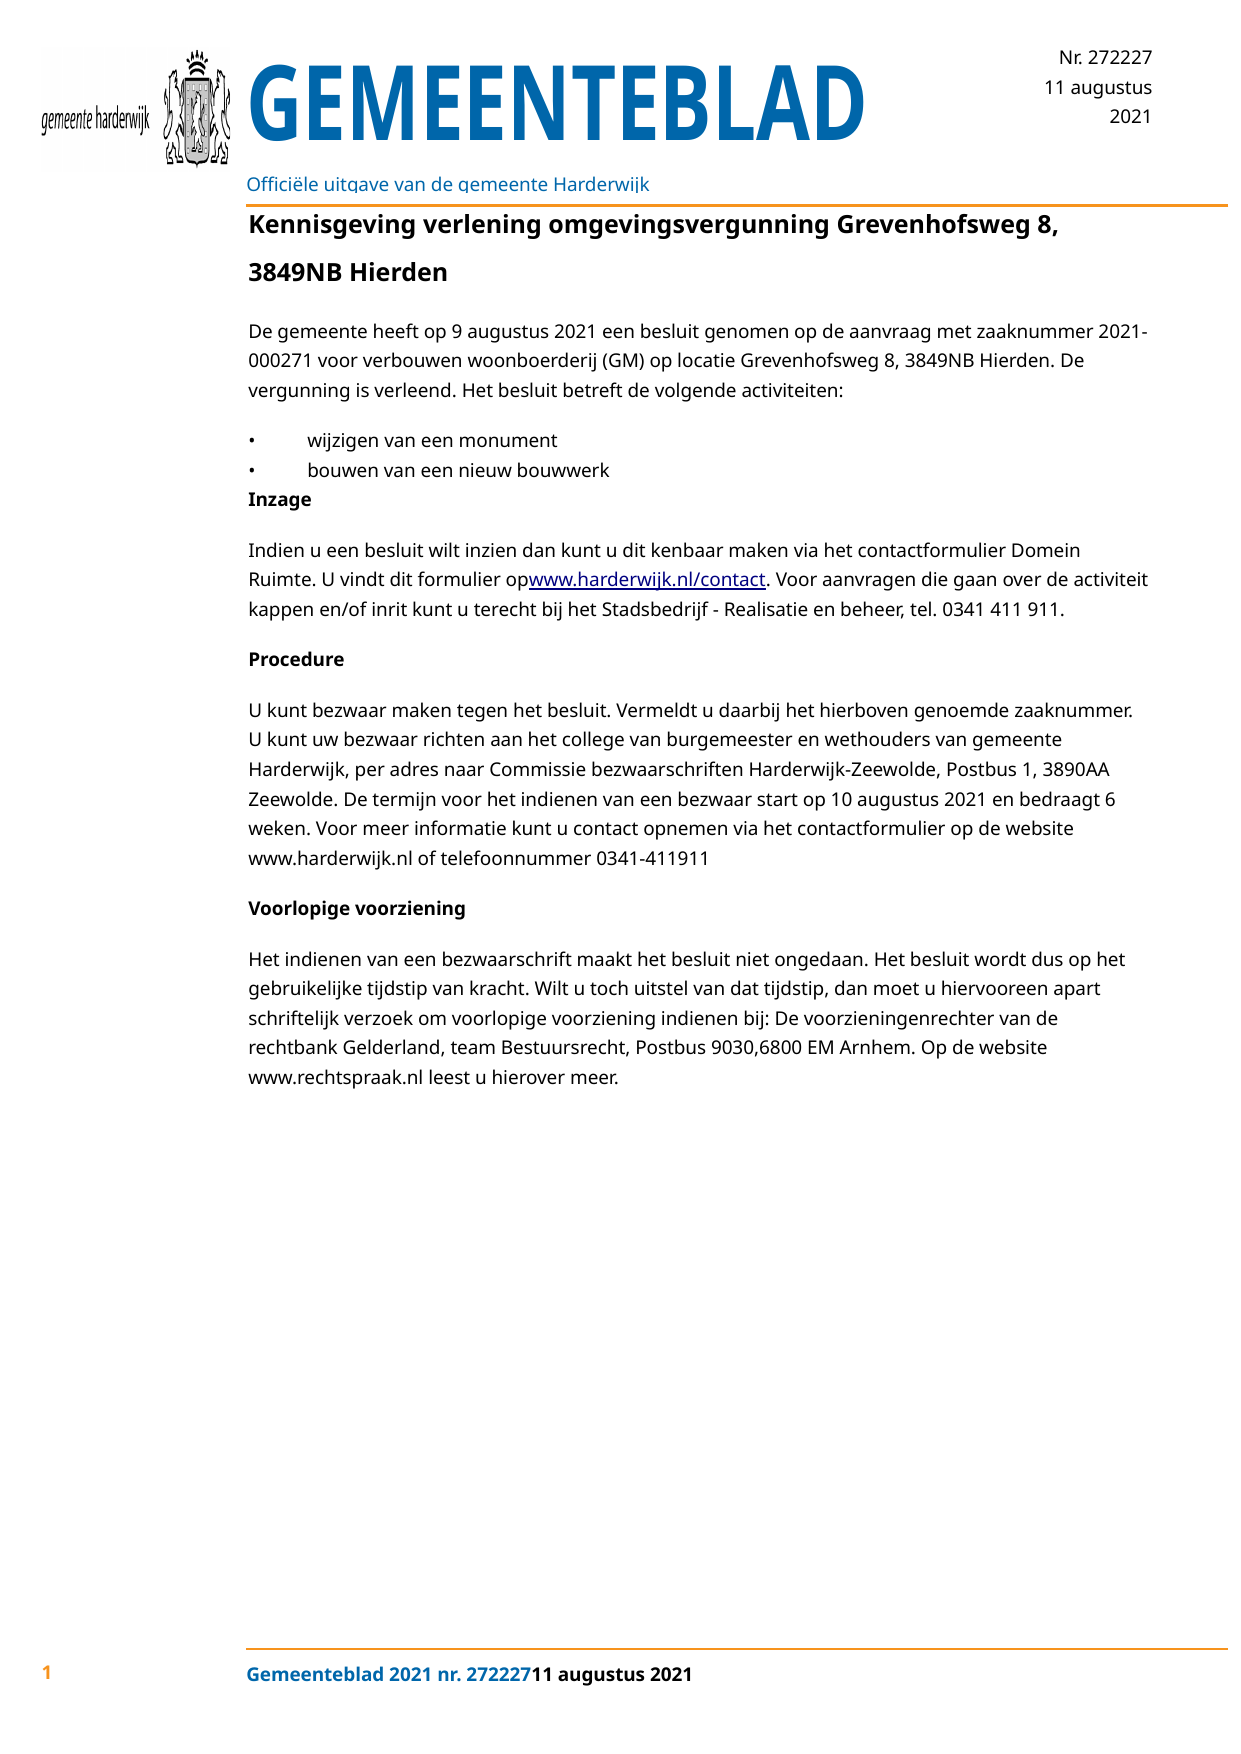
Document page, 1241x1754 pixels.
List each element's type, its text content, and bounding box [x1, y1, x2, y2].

text Procedure [248, 647, 1152, 672]
text Kennisgeving verlening omgevingsvergunning Grevenhofsweg 8, 3849NB Hierden [248, 207, 1152, 288]
picture [41, 47, 231, 172]
text Indien u een besluit wilt inzien dan kunt u dit kenbaar maken via het contactformulier Domein Ruimte. U vindt dit formulier opwww.harderwijk.nl/contact. Voor aanvragen die gaan over de activiteit kappen en/of inrit kunt u terecht bij het Stadsbedrijf - Realisatie en beheer, tel. 0341 411 911. [248, 537, 1152, 622]
text Inzage [248, 487, 1152, 512]
text Voorlopige voorziening [248, 895, 1152, 921]
text U kunt bezwaar maken tegen het besluit. Vermeldt u daarbij het hierboven genoemde zaaknummer. U kunt uw bezwaar richten aan het college van burgemeester en wethouders van gemeente Harderwijk, per adres naar Commissie bezwaarschriften Harderwijk-Zeewolde, Postbus 1, 3890AA Zeewolde. De termijn voor het indienen van een bezwaar start op 10 augustus 2021 en bedraagt 6 weken. Voor meer informatie kunt u contact opnemen via het contactformulier op de website www.harderwijk.nl of telefoonnummer 0341-411911 [248, 697, 1152, 871]
text Het indienen van een bezwaarschrift maakt het besluit niet ongedaan. Het besluit wordt dus op het gebruikelijke tijdstip van kracht. Wilt u toch uitstel van dat tijdstip, dan moet u hiervooreen apart schriftelijk verzoek om voorlopige voorziening indienen bij: De voorzieningenrechter van de rechtbank Gelderland, team Bestuursrecht, Postbus 9030,6800 EM Arnhem. Op de website www.rechtspraak.nl leest u hierover meer. [248, 946, 1152, 1090]
text De gemeente heeft op 9 augustus 2021 een besluit genomen op de aanvraag met zaaknummer 2021-000271 voor verbouwen woonboerderij (GM) op locatie Grevenhofsweg 8, 3849NB Hierden. De vergunning is verleend. Het besluit betreft de volgende activiteiten: [248, 318, 1152, 403]
list bouwen van een nieuw bouwwerk [248, 457, 1152, 483]
list wijzigen van een monument [248, 427, 1152, 453]
